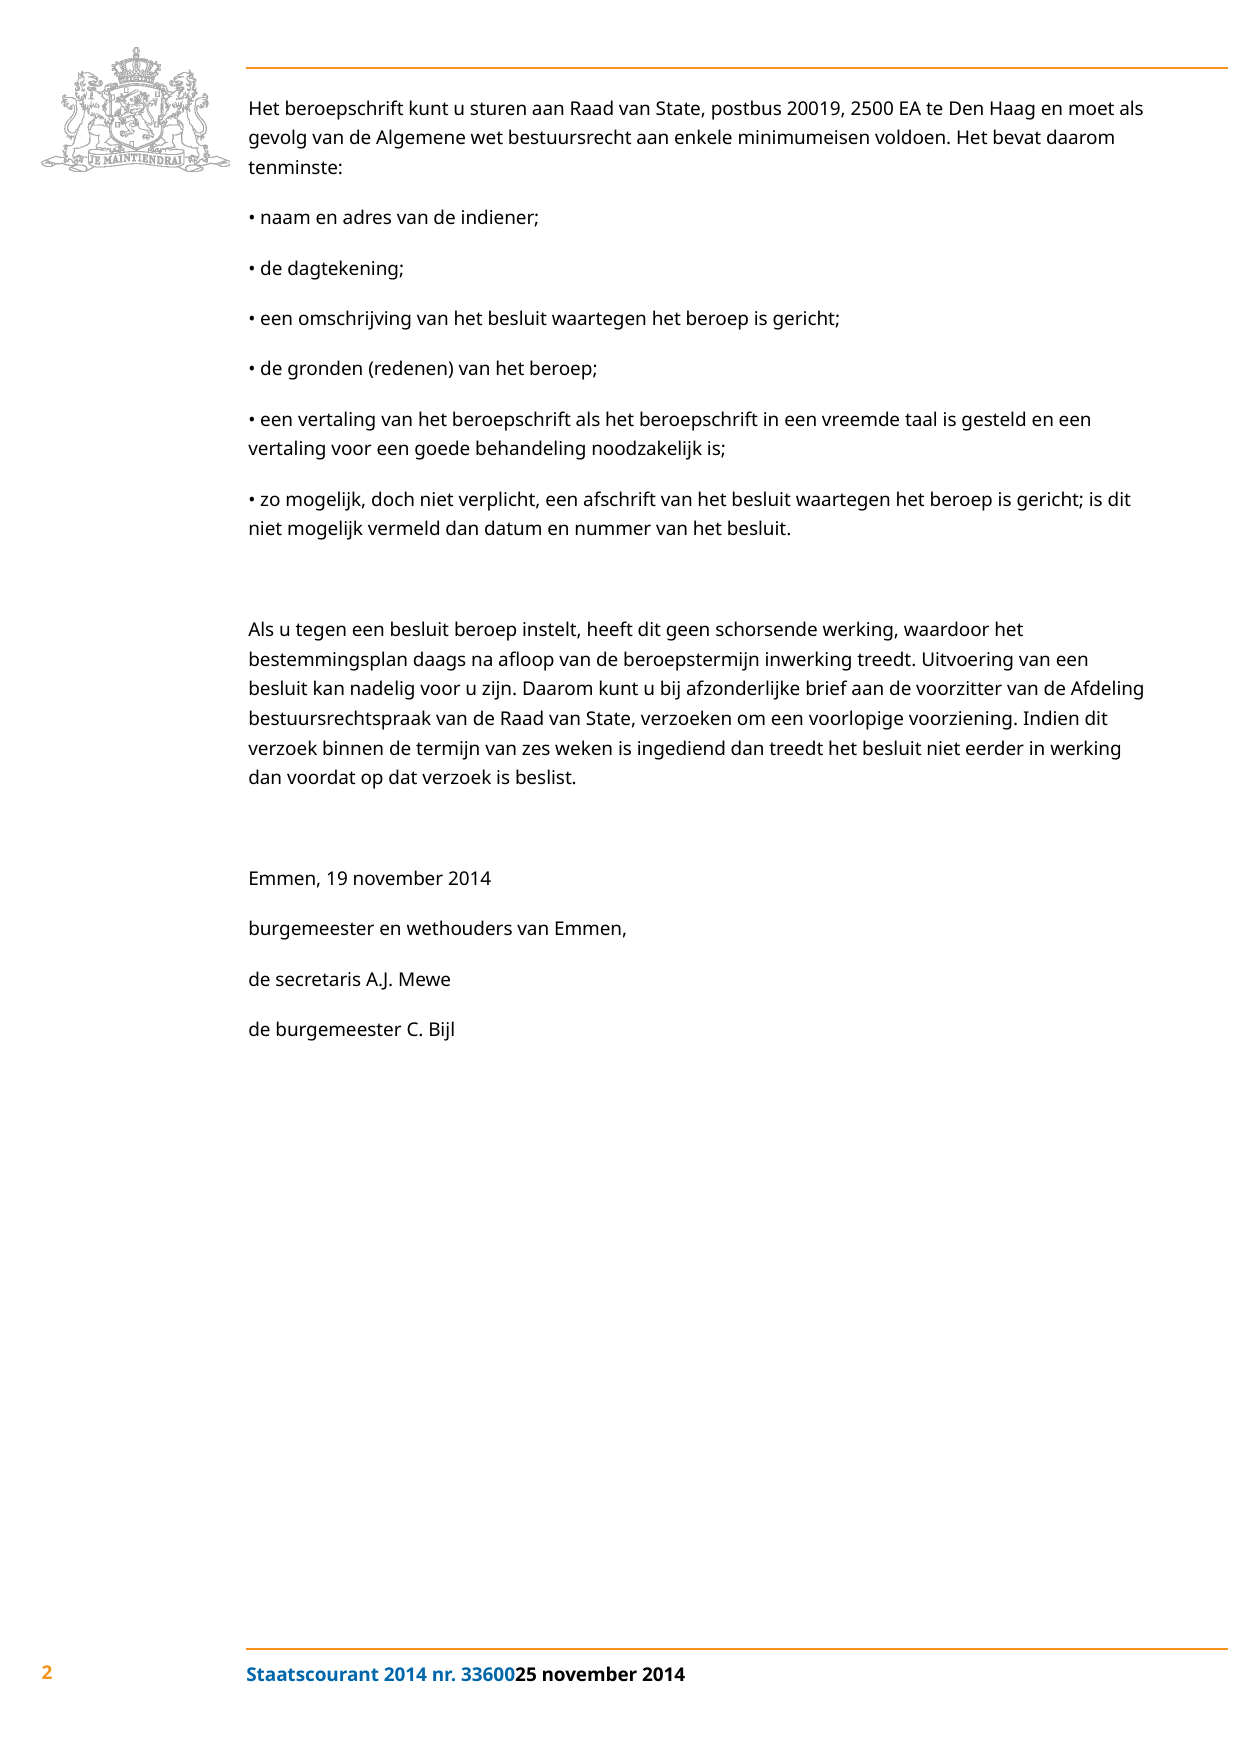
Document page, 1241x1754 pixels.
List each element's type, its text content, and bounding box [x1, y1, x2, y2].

text • naam en adres van de indiener; [248, 204, 1152, 230]
text • zo mogelijk, doch niet verplicht, een afschrift van het besluit waartegen het beroep is gericht; is dit niet mogelijk vermeld dan datum en nummer van het besluit. [248, 486, 1152, 541]
text Het beroepschrift kunt u sturen aan Raad van State, postbus 20019, 2500 EA te Den Haag en moet als gevolg van de Algemene wet bestuursrecht aan enkele minimumeisen voldoen. Het bevat daarom tenminste: [248, 95, 1152, 180]
text Emmen, 19 november 2014 [248, 865, 1152, 891]
text burgemeester en wethouders van Emmen, [248, 916, 1152, 941]
text Als u tegen een besluit beroep instelt, heeft dit geen schorsende werking, waardoor het bestemmingsplan daags na afloop van de beroepstermijn inwerking treedt. Uitvoering van een besluit kan nadelig voor u zijn. Daarom kunt u bij afzonderlijke brief aan de voorzitter van de Afdeling bestuursrechtspraak van de Raad van State, verzoeken om een voorlopige voorziening. Indien dit verzoek binnen de termijn van zes weken is ingediend dan treedt het besluit niet eerder in werking dan voordat op dat verzoek is beslist. [248, 616, 1152, 790]
text • een vertaling van het beroepschrift als het beroepschrift in een vreemde taal is gesteld en een vertaling voor een goede behandeling noodzakelijk is; [248, 406, 1152, 461]
text de secretaris A.J. Mewe [248, 966, 1152, 992]
text • de dagtekening; [248, 255, 1152, 281]
text • een omschrijving van het besluit waartegen het beroep is gericht; [248, 305, 1152, 331]
text • de gronden (redenen) van het beroep; [248, 356, 1152, 381]
text de burgemeester C. Bijl [248, 1016, 1152, 1042]
picture [41, 47, 231, 172]
